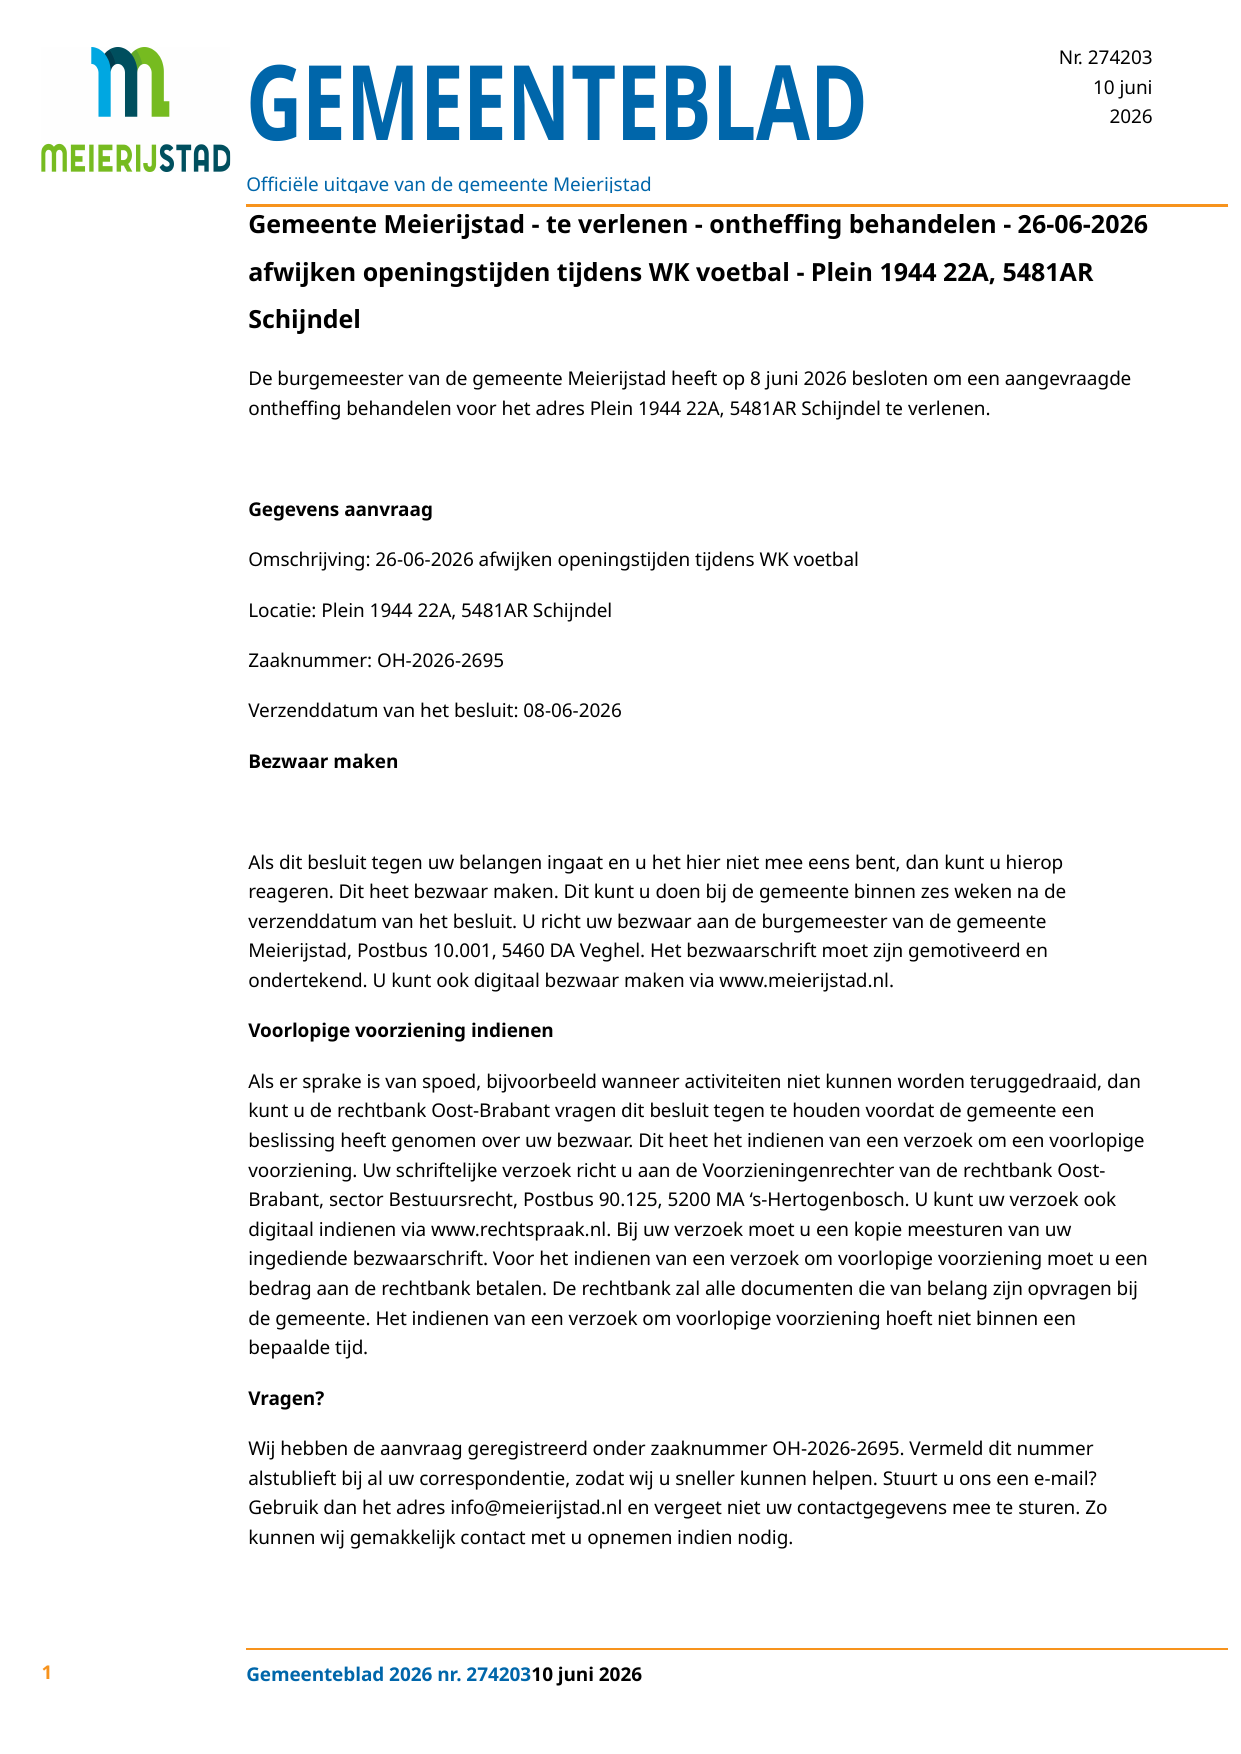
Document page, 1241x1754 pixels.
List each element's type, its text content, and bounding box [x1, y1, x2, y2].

text Voorlopige voorziening indienen [248, 1018, 1152, 1043]
text Omschrijving: 26-06-2026 afwijken openingstijden tijdens WK voetbal [248, 546, 1152, 572]
text Bezwaar maken [248, 748, 1152, 774]
text Zaaknummer: OH-2026-2695 [248, 647, 1152, 673]
text Locatie: Plein 1944 22A, 5481AR Schijndel [248, 597, 1152, 622]
text Als dit besluit tegen uw belangen ingaat en u het hier niet mee eens bent, dan kunt u hierop reageren. Dit heet bezwaar maken. Dit kunt u doen bij de gemeente binnen zes weken na de verzenddatum van het besluit. U richt uw bezwaar aan de burgemeester van de gemeente Meierijstad, Postbus 10.001, 5460 DA Veghel. Het bezwaarschrift moet zijn gemotiveerd en ondertekend. U kunt ook digitaal bezwaar maken via www.meierijstad.nl. [248, 849, 1152, 993]
text Gegevens aanvraag [248, 496, 1152, 522]
text Verzenddatum van het besluit: 08-06-2026 [248, 698, 1152, 723]
picture [41, 47, 231, 172]
text Vragen? [248, 1385, 1152, 1410]
text De burgemeester van de gemeente Meierijstad heeft op 8 juni 2026 besloten om een aangevraagde ontheffing behandelen voor het adres Plein 1944 22A, 5481AR Schijndel te verlenen. [248, 366, 1152, 421]
text Gemeente Meierijstad - te verlenen - ontheffing behandelen - 26-06-2026 afwijken openingstijden tijdens WK voetbal - Plein 1944 22A, 5481AR Schijndel [248, 207, 1152, 336]
text Als er sprake is van spoed, bijvoorbeeld wanneer activiteiten niet kunnen worden teruggedraaid, dan kunt u de rechtbank Oost-Brabant vragen dit besluit tegen te houden voordat de gemeente een beslissing heeft genomen over uw bezwaar. Dit heet het indienen van een verzoek om een voorlopige voorziening. Uw schriftelijke verzoek richt u aan de Voorzieningenrechter van de rechtbank Oost-Brabant, sector Bestuursrecht, Postbus 90.125, 5200 MA ‘s-Hertogenbosch. U kunt uw verzoek ook digitaal indienen via www.rechtspraak.nl. Bij uw verzoek moet u een kopie meesturen van uw ingediende bezwaarschrift. Voor het indienen van een verzoek om voorlopige voorziening moet u een bedrag aan de rechtbank betalen. De rechtbank zal alle documenten die van belang zijn opvragen bij de gemeente. Het indienen van een verzoek om voorlopige voorziening hoeft niet binnen een bepaalde tijd. [248, 1068, 1152, 1360]
text Wij hebben de aanvraag geregistreerd onder zaaknummer OH-2026-2695. Vermeld dit nummer alstublieft bij al uw correspondentie, zodat wij u sneller kunnen helpen. Stuurt u ons een e-mail? Gebruik dan het adres info@meierijstad.nl en vergeet niet uw contactgegevens mee te sturen. Zo kunnen wij gemakkelijk contact met u opnemen indien nodig. [248, 1435, 1152, 1549]
